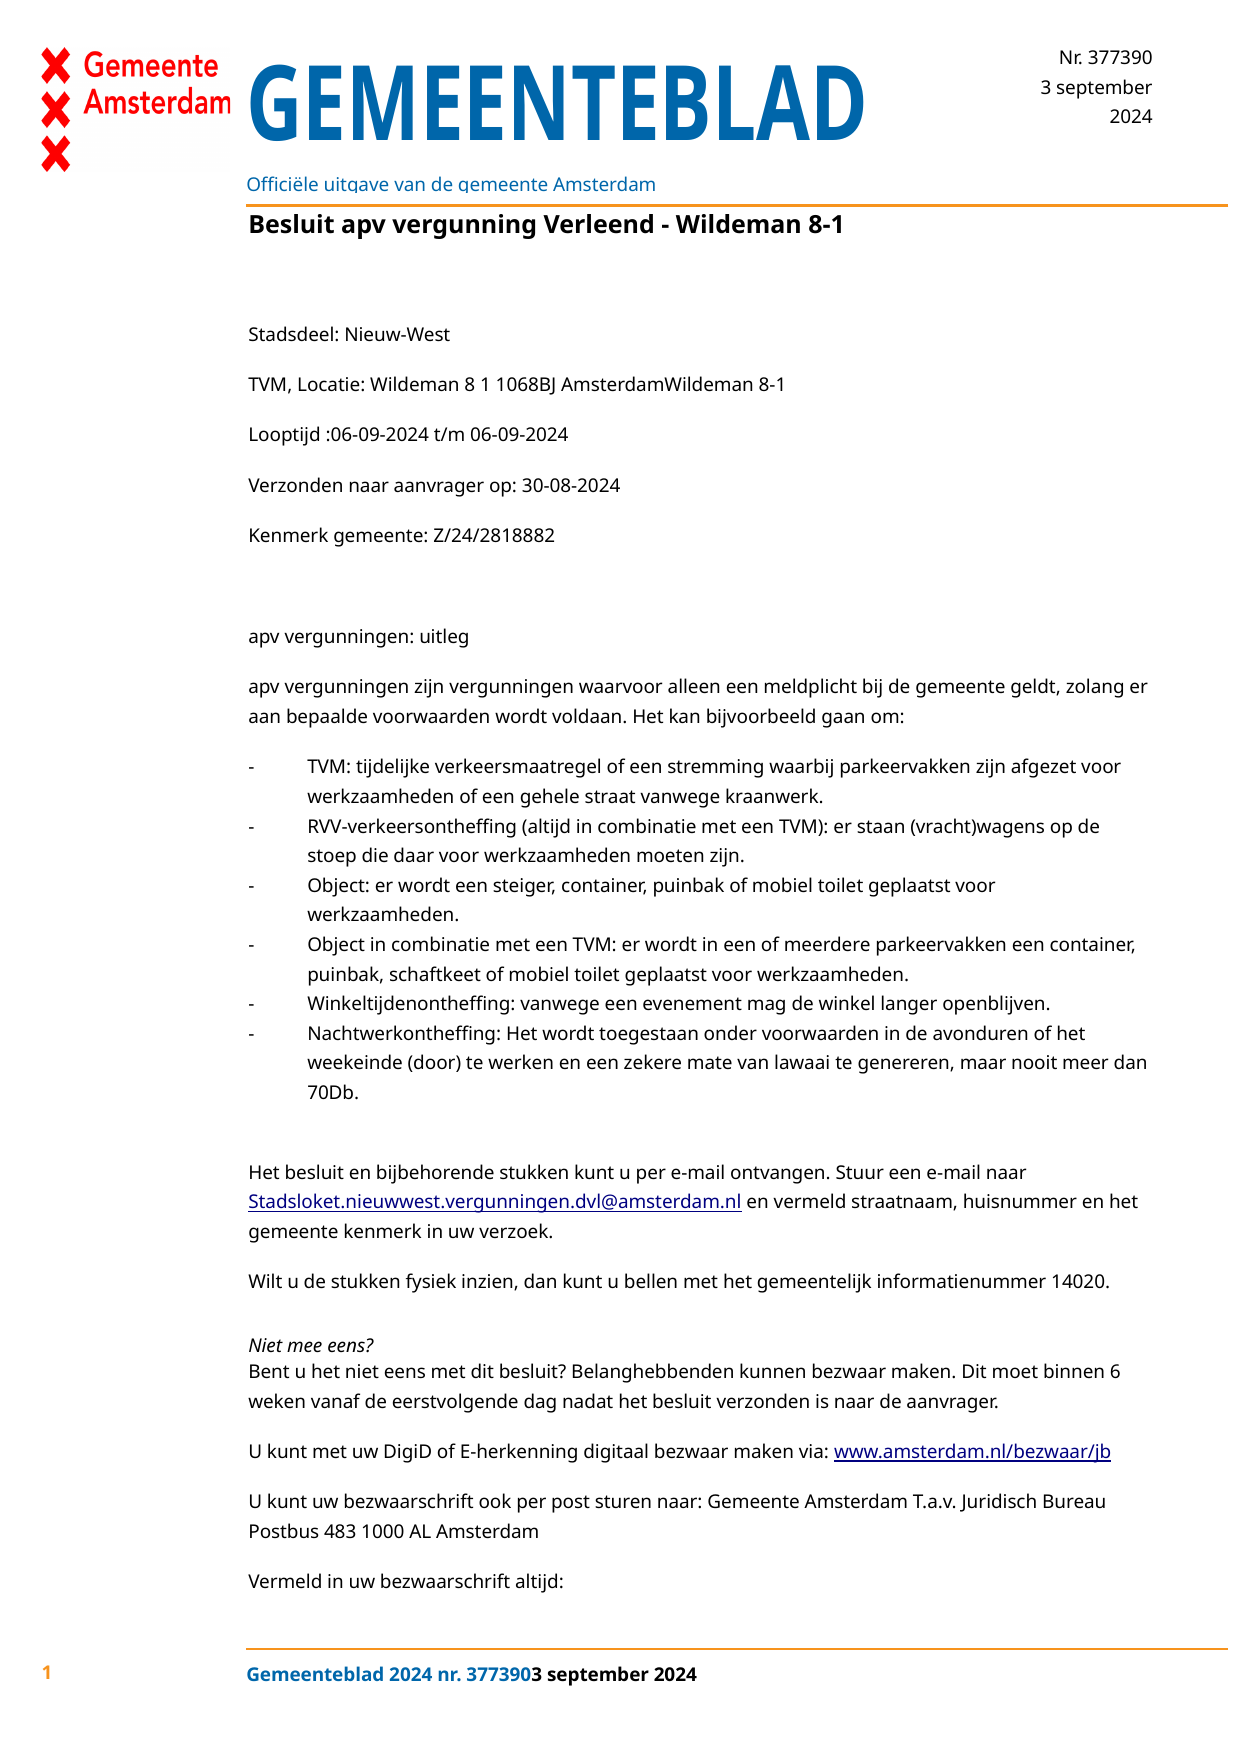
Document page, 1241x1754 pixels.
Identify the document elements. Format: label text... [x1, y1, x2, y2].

list Object: er wordt een steiger, container, puinbak of mobiel toilet geplaatst voor werkzaamheden. [248, 872, 1152, 927]
text Stadsdeel: Nieuw-West [248, 321, 1152, 346]
text Vermeld in uw bezwaarschrift altijd: [248, 1569, 1152, 1594]
list Object in combinatie met een TVM: er wordt in een of meerdere parkeervakken een container, puinbak, schaftkeet of mobiel toilet geplaatst voor werkzaamheden. [248, 931, 1152, 986]
text U kunt met uw DigiD of E-herkenning digitaal bezwaar maken via: www.amsterdam.nl/bezwaar/jb [248, 1438, 1152, 1464]
list RVV-verkeersontheffing (altijd in combinatie met een TVM): er staan (vracht)wagens op de stoep die daar voor werkzaamheden moeten zijn. [248, 813, 1152, 868]
text U kunt uw bezwaarschrift ook per post sturen naar: Gemeente Amsterdam T.a.v. Juridisch Bureau Postbus 483 1000 AL Amsterdam [248, 1489, 1152, 1544]
text Niet mee eens? [248, 1333, 1152, 1358]
text Verzonden naar aanvrager op: 30-08-2024 [248, 472, 1152, 498]
text TVM, Locatie: Wildeman 8 1 1068BJ AmsterdamWildeman 8-1 [248, 371, 1152, 397]
text Bent u het niet eens met dit besluit? Belanghebbenden kunnen bezwaar maken. Dit moet binnen 6 weken vanaf de eerstvolgende dag nadat het besluit verzonden is naar de aanvrager. [248, 1358, 1152, 1414]
text Het besluit en bijbehorende stukken kunt u per e-mail ontvangen. Stuur een e-mail naar Stadsloket.nieuwwest.vergunningen.dvl@amsterdam.nl en vermeld straatnaam, huisnummer en het gemeente kenmerk in uw verzoek. [248, 1159, 1152, 1244]
text Kenmerk gemeente: Z/24/2818882 [248, 522, 1152, 548]
picture [41, 47, 231, 172]
text Besluit apv vergunning Verleend - Wildeman 8-1 [248, 207, 1152, 241]
text apv vergunningen zijn vergunningen waarvoor alleen een meldplicht bij de gemeente geldt, zolang er aan bepaalde voorwaarden wordt voldaan. Het kan bijvoorbeeld gaan om: [248, 674, 1152, 729]
list Nachtwerkontheffing: Het wordt toegestaan onder voorwaarden in de avonduren of het weekeinde (door) te werken en een zekere mate van lawaai te genereren, maar nooit meer dan 70Db. [248, 1020, 1152, 1105]
text Wilt u de stukken fysiek inzien, dan kunt u bellen met het gemeentelijk informatienummer 14020. [248, 1269, 1152, 1294]
text apv vergunningen: uitleg [248, 623, 1152, 649]
list Winkeltijdenontheffing: vanwege een evenement mag de winkel langer openblijven. [248, 990, 1152, 1016]
text Looptijd :06-09-2024 t/m 06-09-2024 [248, 422, 1152, 447]
list TVM: tijdelijke verkeersmaatregel of een stremming waarbij parkeervakken zijn afgezet voor werkzaamheden of een gehele straat vanwege kraanwerk. [248, 754, 1152, 809]
